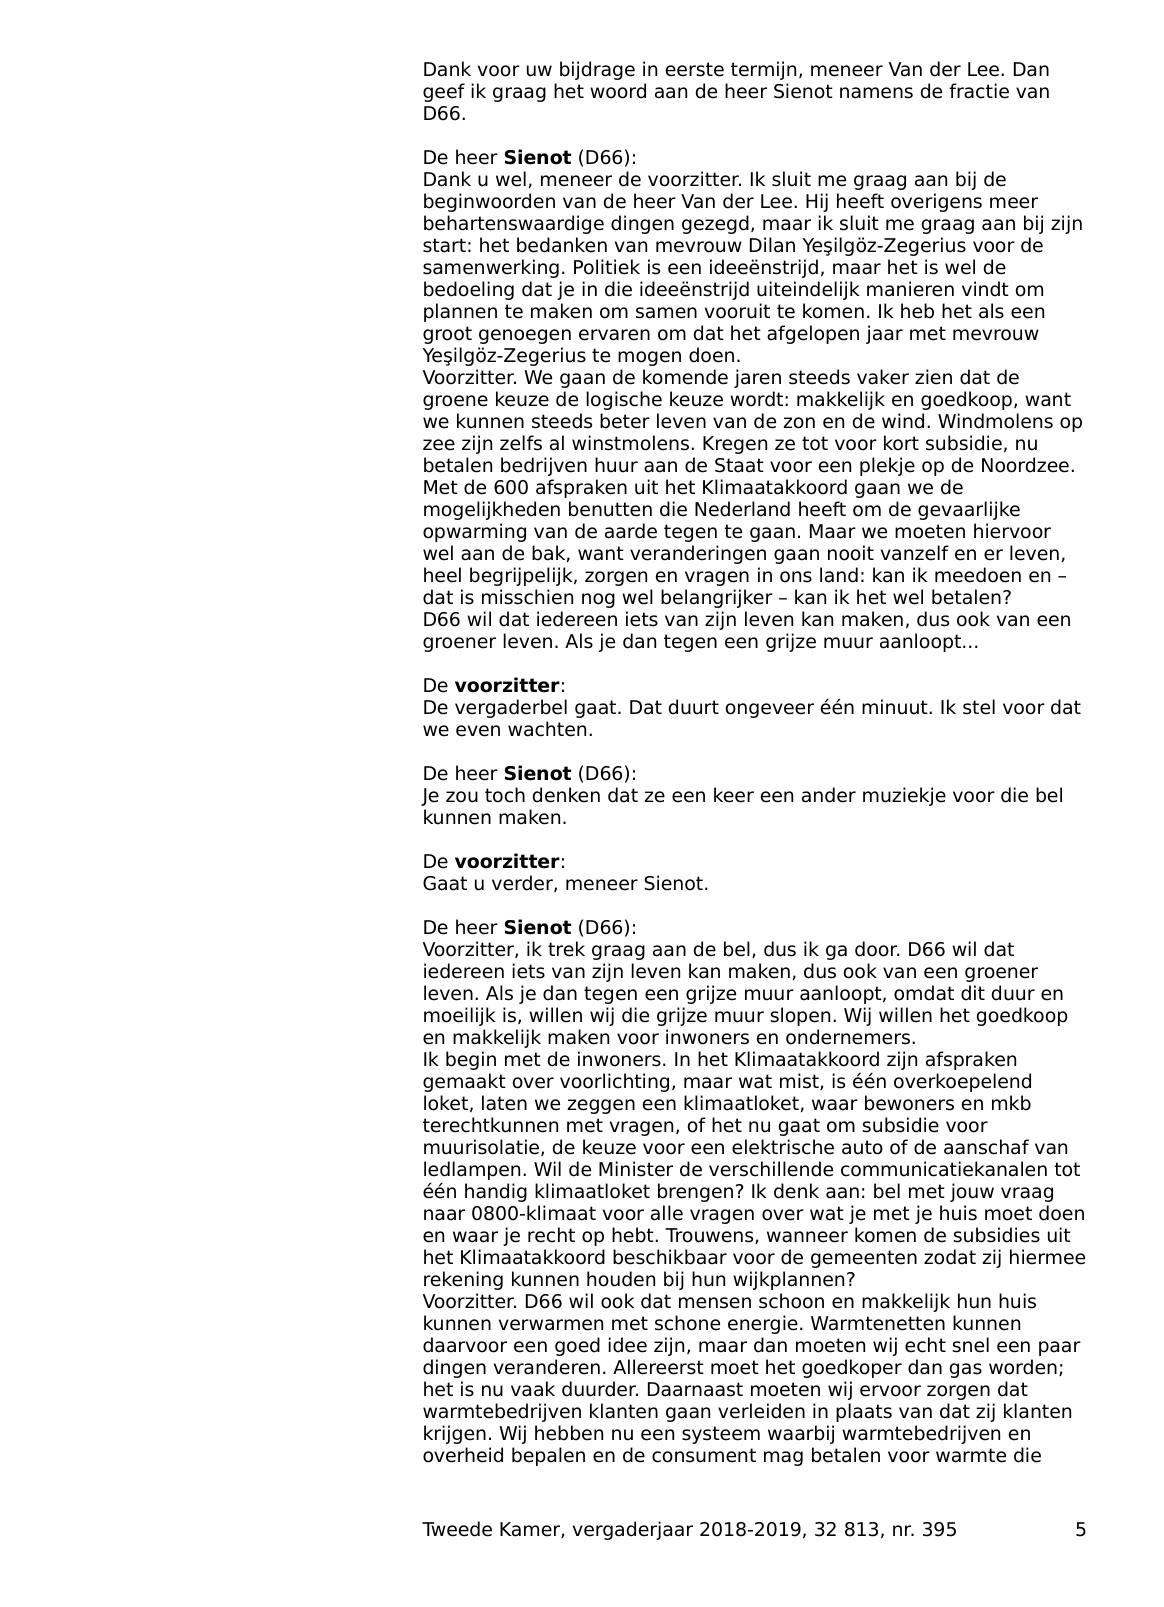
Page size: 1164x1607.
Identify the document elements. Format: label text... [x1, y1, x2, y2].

text Voorzitter. D66 wil ook dat mensen schoon en makkelijk hun huis kunnen verwarmen met schone energie. Warmtenetten kunnen daarvoor een goed idee zijn, maar dan moeten wij echt snel een paar dingen veranderen. Allereerst moet het goedkoper dan gas worden; het is nu vaak duurder. Daarnaast moeten wij ervoor zorgen dat warmtebedrijven klanten gaan verleiden in plaats van dat zij klanten krijgen. Wij hebben nu een systeem waarbij warmtebedrijven en overheid bepalen en de consument mag betalen voor warmte die [422, 1291, 1087, 1467]
text De heer Sienot (D66): [422, 147, 1087, 169]
text D66 wil dat iedereen iets van zijn leven kan maken, dus ook van een groener leven. Als je dan tegen een grijze muur aanloopt... [422, 609, 1087, 653]
text Voorzitter, ik trek graag aan de bel, dus ik ga door. D66 wil dat iedereen iets van zijn leven kan maken, dus ook van een groener leven. Als je dan tegen een grijze muur aanloopt, omdat dit duur en moeilijk is, willen wij die grijze muur slopen. Wij willen het goedkoop en makkelijk maken voor inwoners en ondernemers. [422, 939, 1087, 1049]
text De heer Sienot (D66): [422, 763, 1087, 785]
text Ik begin met de inwoners. In het Klimaatakkoord zijn afspraken gemaakt over voorlichting, maar wat mist, is één overkoepelend loket, laten we zeggen een klimaatloket, waar bewoners en mkb terechtkunnen met vragen, of het nu gaat om subsidie voor muurisolatie, de keuze voor een elektrische auto of de aanschaf van ledlampen. Wil de Minister de verschillende communicatiekanalen tot één handig klimaatloket brengen? Ik denk aan: bel met jouw vraag naar 0800-klimaat voor alle vragen over wat je met je huis moet doen en waar je recht op hebt. Trouwens, wanneer komen de subsidies uit het Klimaatakkoord beschikbaar voor de gemeenten zodat zij hiermee rekening kunnen houden bij hun wijkplannen? [422, 1049, 1087, 1291]
text Je zou toch denken dat ze een keer een ander muziekje voor die bel kunnen maken. [422, 785, 1087, 829]
text De heer Sienot (D66): [422, 917, 1087, 939]
text Dank u wel, meneer de voorzitter. Ik sluit me graag aan bij de beginwoorden van de heer Van der Lee. Hij heeft overigens meer behartenswaardige dingen gezegd, maar ik sluit me graag aan bij zijn start: het bedanken van mevrouw Dilan Yeşilgöz-Zegerius voor de samenwerking. Politiek is een ideeënstrijd, maar het is wel de bedoeling dat je in die ideeënstrijd uiteindelijk manieren vindt om plannen te maken om samen vooruit te komen. Ik heb het als een groot genoegen ervaren om dat het afgelopen jaar met mevrouw Yeşilgöz-Zegerius te mogen doen. [422, 169, 1087, 367]
text Dank voor uw bijdrage in eerste termijn, meneer Van der Lee. Dan geef ik graag het woord aan de heer Sienot namens de fractie van D66. [422, 59, 1087, 125]
text Gaat u verder, meneer Sienot. [422, 873, 1087, 895]
text De voorzitter: [422, 675, 1087, 697]
text De voorzitter: [422, 851, 1087, 873]
text Voorzitter. We gaan de komende jaren steeds vaker zien dat de groene keuze de logische keuze wordt: makkelijk en goedkoop, want we kunnen steeds beter leven van de zon en de wind. Windmolens op zee zijn zelfs al winstmolens. Kregen ze tot voor kort subsidie, nu betalen bedrijven huur aan de Staat voor een plekje op de Noordzee. Met de 600 afspraken uit het Klimaatakkoord gaan we de mogelijkheden benutten die Nederland heeft om de gevaarlijke opwarming van de aarde tegen te gaan. Maar we moeten hiervoor wel aan de bak, want veranderingen gaan nooit vanzelf en er leven, heel begrijpelijk, zorgen en vragen in ons land: kan ik meedoen en – dat is misschien nog wel belangrijker – kan ik het wel betalen? [422, 367, 1087, 609]
text De vergaderbel gaat. Dat duurt ongeveer één minuut. Ik stel voor dat we even wachten. [422, 697, 1087, 741]
